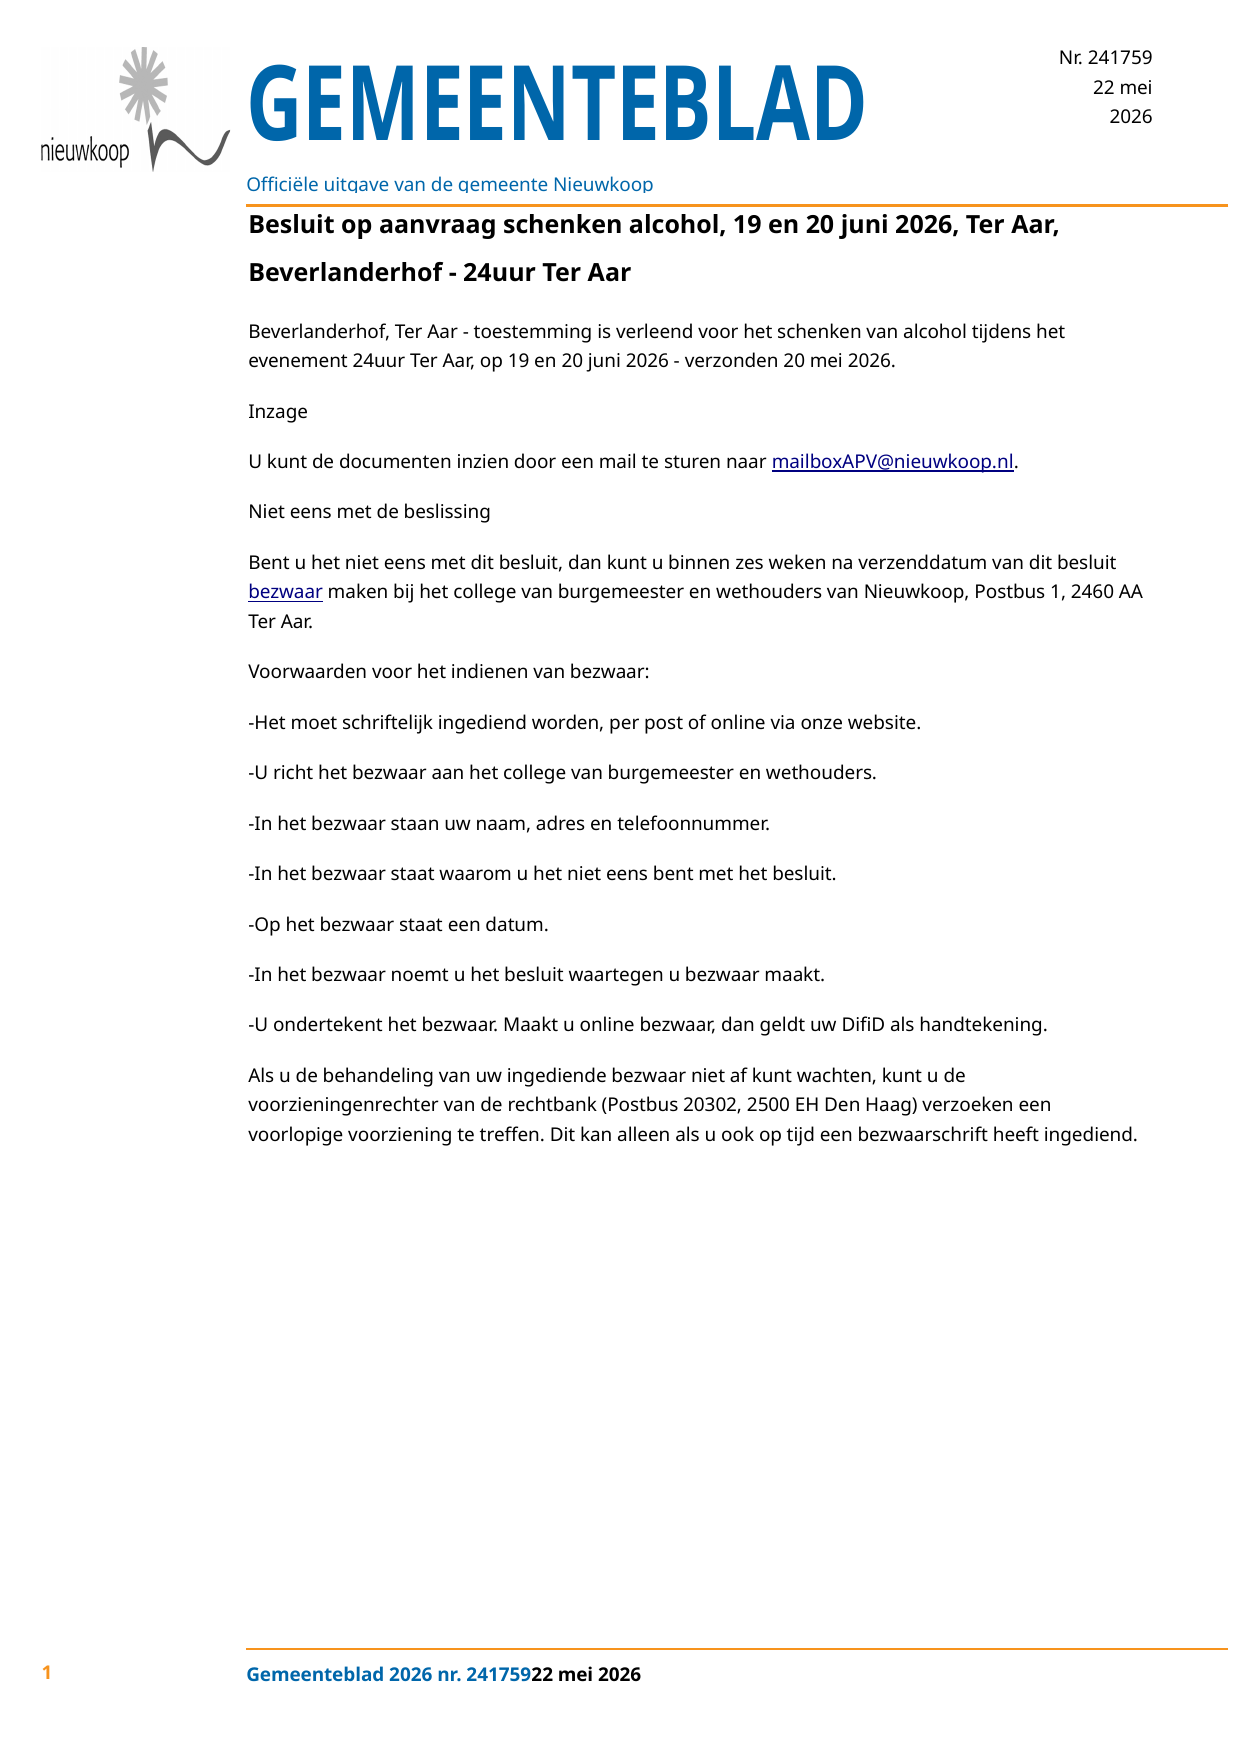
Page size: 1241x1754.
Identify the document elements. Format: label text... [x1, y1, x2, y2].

text Voorwaarden voor het indienen van bezwaar: [248, 659, 1152, 684]
text -In het bezwaar staan uw naam, adres en telefoonnummer. [248, 810, 1152, 836]
text -In het bezwaar staat waarom u het niet eens bent met het besluit. [248, 860, 1152, 886]
text -U richt het bezwaar aan het college van burgemeester en wethouders. [248, 759, 1152, 785]
text Bent u het niet eens met dit besluit, dan kunt u binnen zes weken na verzenddatum van dit besluit bezwaar maken bij het college van burgemeester en wethouders van Nieuwkoop, Postbus 1, 2460 AA Ter Aar. [248, 549, 1152, 634]
text Inzage [248, 398, 1152, 424]
text -Het moet schriftelijk ingediend worden, per post of online via onze website. [248, 709, 1152, 735]
text U kunt de documenten inzien door een mail te sturen naar mailboxAPV@nieuwkoop.nl. [248, 448, 1152, 474]
picture [41, 47, 231, 172]
text Niet eens met de beslissing [248, 499, 1152, 524]
text -Op het bezwaar staat een datum. [248, 911, 1152, 937]
text Beverlanderhof, Ter Aar - toestemming is verleend voor het schenken van alcohol tijdens het evenement 24uur Ter Aar, op 19 en 20 juni 2026 - verzonden 20 mei 2026. [248, 318, 1152, 373]
text -U ondertekent het bezwaar. Maakt u online bezwaar, dan geldt uw DifiD als handtekening. [248, 1012, 1152, 1037]
text Besluit op aanvraag schenken alcohol, 19 en 20 juni 2026, Ter Aar, Beverlanderhof - 24uur Ter Aar [248, 207, 1152, 288]
text -In het bezwaar noemt u het besluit waartegen u bezwaar maakt. [248, 961, 1152, 987]
text Als u de behandeling van uw ingediende bezwaar niet af kunt wachten, kunt u de voorzieningenrechter van de rechtbank (Postbus 20302, 2500 EH Den Haag) verzoeken een voorlopige voorziening te treffen. Dit kan alleen als u ook op tijd een bezwaarschrift heeft ingediend. [248, 1062, 1152, 1147]
